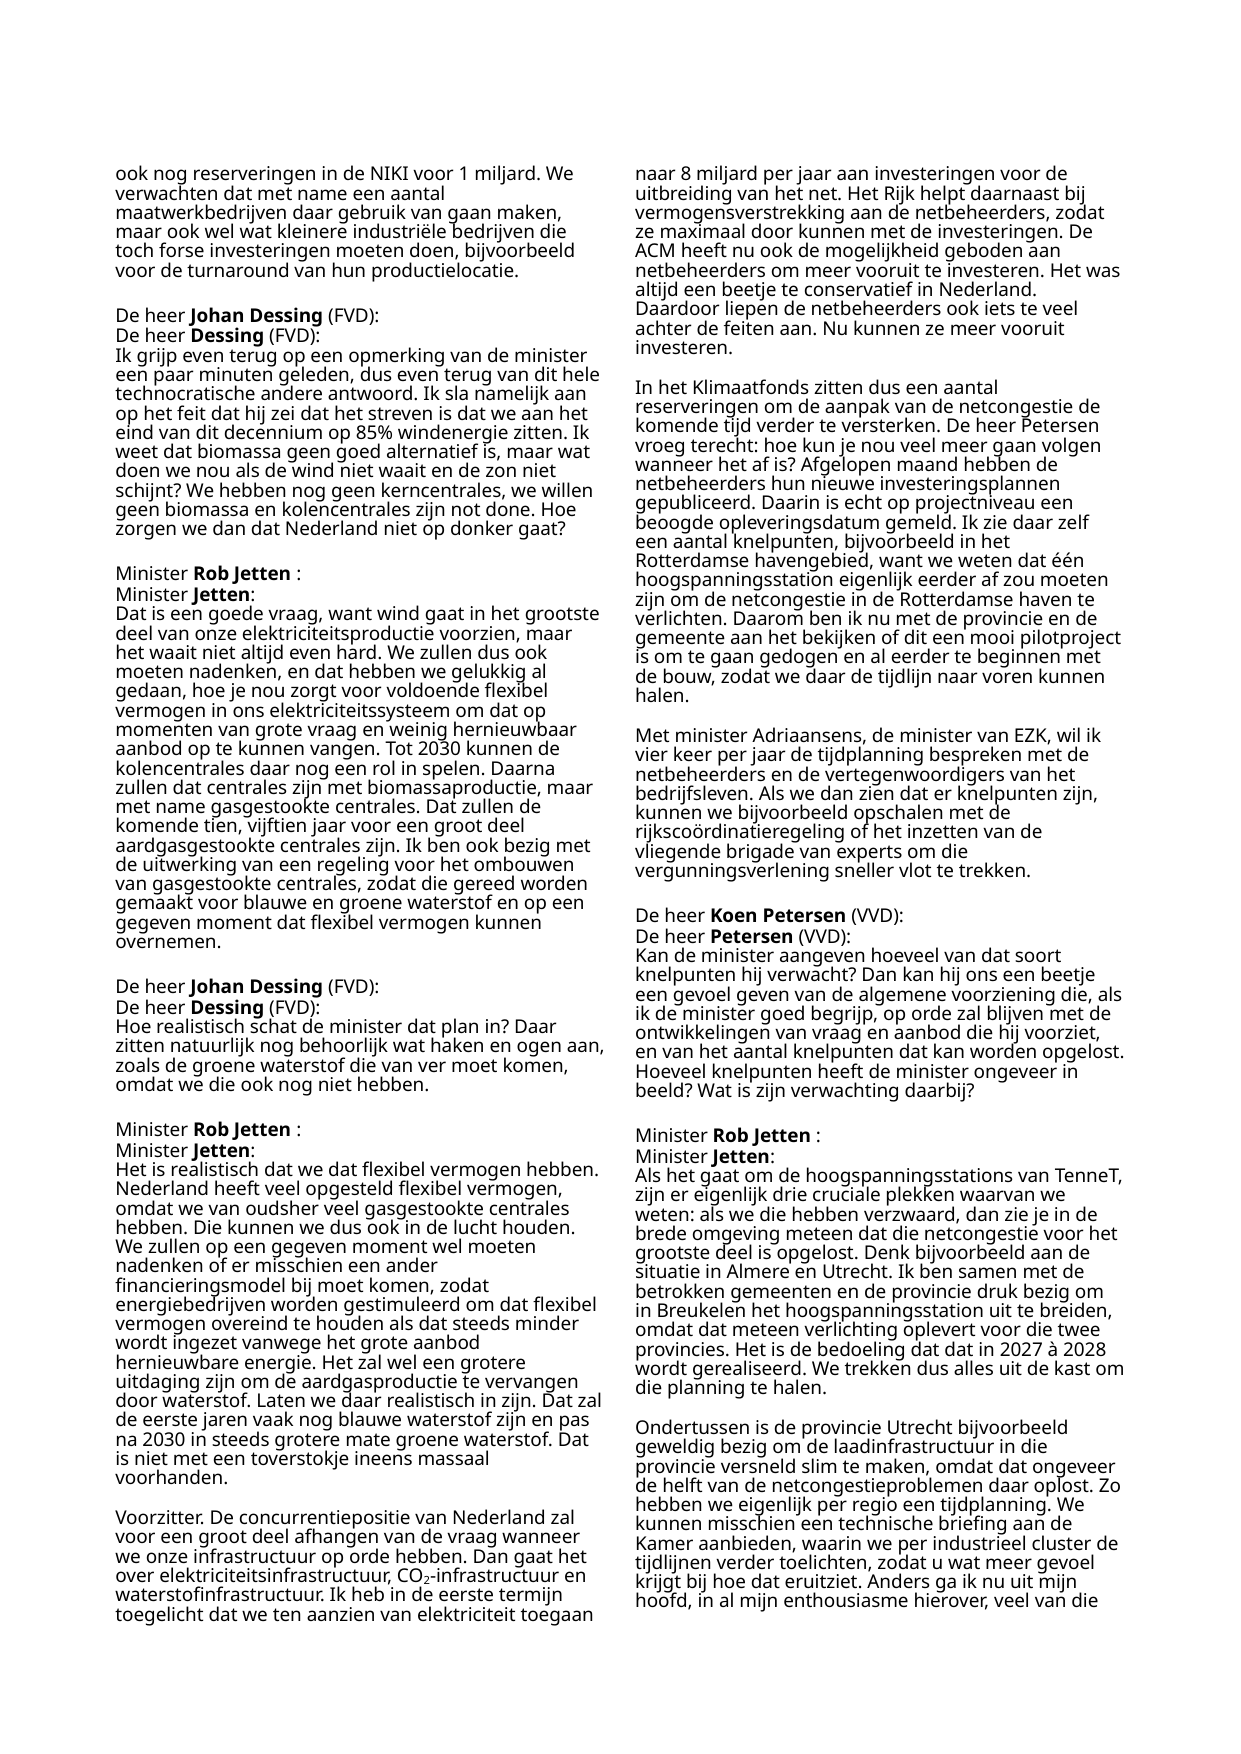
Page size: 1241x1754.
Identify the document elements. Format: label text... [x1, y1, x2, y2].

text ook nog reserveringen in de NIKI voor 1 miljard. We verwachten dat met name een aantal maatwerkbedrijven daar gebruik van gaan maken, maar ook wel wat kleinere industriële bedrijven die toch forse investeringen moeten doen, bijvoorbeeld voor de turnaround van hun productielocatie. [115, 165, 605, 281]
text Dat is een goede vraag, want wind gaat in het grootste deel van onze elektriciteitsproductie voorzien, maar het waait niet altijd even hard. We zullen dus ook moeten nadenken, en dat hebben we gelukkig al gedaan, hoe je nou zorgt voor voldoende flexibel vermogen in ons elektriciteitssysteem om dat op momenten van grote vraag en weinig hernieuwbaar aanbod op te kunnen vangen. Tot 2030 kunnen de kolencentrales daar nog een rol in spelen. Daarna zullen dat centrales zijn met biomassaproductie, maar met name gasgestookte centrales. Dat zullen de komende tien, vijftien jaar voor een groot deel aardgasgestookte centrales zijn. Ik ben ook bezig met de uitwerking van een regeling voor het ombouwen van gasgestookte centrales, zodat die gereed worden gemaakt voor blauwe en groene waterstof en op een gegeven moment dat flexibel vermogen kunnen overnemen. [115, 605, 605, 952]
text Minister Jetten: [635, 1148, 1125, 1167]
text Minister Jetten: [115, 1142, 605, 1161]
text Minister Rob Jetten : [115, 560, 605, 586]
text De heer Petersen (VVD): [635, 928, 1125, 947]
text De heer Koen Petersen (VVD): [635, 902, 1125, 928]
text Kan de minister aangeven hoeveel van dat soort knelpunten hij verwacht? Dan kan hij ons een beetje een gevoel geven van de algemene voorziening die, als ik de minister goed begrijp, op orde zal blijven met de ontwikkelingen van vraag en aanbod die hij voorziet, en van het aantal knelpunten dat kan worden opgelost. Hoeveel knelpunten heeft de minister ongeveer in beeld? Wat is zijn verwachting daarbij? [635, 947, 1125, 1101]
text Hoe realistisch schat de minister dat plan in? Daar zitten natuurlijk nog behoorlijk wat haken en ogen aan, zoals de groene waterstof die van ver moet komen, omdat we die ook nog niet hebben. [115, 1018, 605, 1095]
text Minister Rob Jetten : [115, 1116, 605, 1142]
text De heer Johan Dessing (FVD): [115, 973, 605, 999]
text Ondertussen is de provincie Utrecht bijvoorbeeld geweldig bezig om de laadinfrastructuur in die provincie versneld slim te maken, omdat dat ongeveer de helft van de netcongestieproblemen daar oplost. Zo hebben we eigenlijk per regio een tijdplanning. We kunnen misschien een technische briefing aan de Kamer aanbieden, waarin we per industrieel cluster de tijdlijnen verder toelichten, zodat u wat meer gevoel krijgt bij hoe dat eruitziet. Anders ga ik nu uit mijn hoofd, in al mijn enthousiasme hierover, veel van die [635, 1419, 1125, 1612]
text Minister Rob Jetten : [635, 1122, 1125, 1148]
text Ik grijp even terug op een opmerking van de minister een paar minuten geleden, dus even terug van dit hele technocratische andere antwoord. Ik sla namelijk aan op het feit dat hij zei dat het streven is dat we aan het eind van dit decennium op 85% windenergie zitten. Ik weet dat biomassa geen goed alternatief is, maar wat doen we nou als de wind niet waait en de zon niet schijnt? We hebben nog geen kerncentrales, we willen geen biomassa en kolencentrales zijn not done. Hoe zorgen we dan dat Nederland niet op donker gaat? [115, 347, 605, 539]
text Als het gaat om de hoogspanningsstations van TenneT, zijn er eigenlijk drie cruciale plekken waarvan we weten: als we die hebben verzwaard, dan zie je in de brede omgeving meteen dat die netcongestie voor het grootste deel is opgelost. Denk bijvoorbeeld aan de situatie in Almere en Utrecht. Ik ben samen met de betrokken gemeenten en de provincie druk bezig om in Breukelen het hoogspanningsstation uit te breiden, omdat dat meteen verlichting oplevert voor die twee provincies. Het is de bedoeling dat dat in 2027 à 2028 wordt gerealiseerd. We trekken dus alles uit de kast om die planning te halen. [635, 1167, 1125, 1398]
text naar 8 miljard per jaar aan investeringen voor de uitbreiding van het net. Het Rijk helpt daarnaast bij vermogensverstrekking aan de netbeheerders, zodat ze maximaal door kunnen met de investeringen. De ACM heeft nu ook de mogelijkheid geboden aan netbeheerders om meer vooruit te investeren. Het was altijd een beetje te conservatief in Nederland. Daardoor liepen de netbeheerders ook iets te veel achter de feiten aan. Nu kunnen ze meer vooruit investeren. [635, 165, 1125, 358]
text In het Klimaatfonds zitten dus een aantal reserveringen om de aanpak van de netcongestie de komende tijd verder te versterken. De heer Petersen vroeg terecht: hoe kun je nou veel meer gaan volgen wanneer het af is? Afgelopen maand hebben de netbeheerders hun nieuwe investeringsplannen gepubliceerd. Daarin is echt op projectniveau een beoogde opleveringsdatum gemeld. Ik zie daar zelf een aantal knelpunten, bijvoorbeeld in het Rotterdamse havengebied, want we weten dat één hoogspanningsstation eigenlijk eerder af zou moeten zijn om de netcongestie in de Rotterdamse haven te verlichten. Daarom ben ik nu met de provincie en de gemeente aan het bekijken of dit een mooi pilotproject is om te gaan gedogen en al eerder te beginnen met de bouw, zodat we daar de tijdlijn naar voren kunnen halen. [635, 379, 1125, 706]
text Voorzitter. De concurrentiepositie van Nederland zal voor een groot deel afhangen van de vraag wanneer we onze infrastructuur op orde hebben. Dan gaat het over elektriciteitsinfrastructuur, CO2-infrastructuur en waterstofinfrastructuur. Ik heb in de eerste termijn toegelicht dat we ten aanzien van elektriciteit toegaan [115, 1509, 605, 1625]
text De heer Johan Dessing (FVD): [115, 302, 605, 327]
text Minister Jetten: [115, 586, 605, 605]
text Het is realistisch dat we dat flexibel vermogen hebben. Nederland heeft veel opgesteld flexibel vermogen, omdat we van oudsher veel gasgestookte centrales hebben. Die kunnen we dus ook in de lucht houden. We zullen op een gegeven moment wel moeten nadenken of er misschien een ander financieringsmodel bij moet komen, zodat energiebedrijven worden gestimuleerd om dat flexibel vermogen overeind te houden als dat steeds minder wordt ingezet vanwege het grote aanbod hernieuwbare energie. Het zal wel een grotere uitdaging zijn om de aardgasproductie te vervangen door waterstof. Laten we daar realistisch in zijn. Dat zal de eerste jaren vaak nog blauwe waterstof zijn en pas na 2030 in steeds grotere mate groene waterstof. Dat is niet met een toverstokje ineens massaal voorhanden. [115, 1161, 605, 1488]
text De heer Dessing (FVD): [115, 327, 605, 347]
text De heer Dessing (FVD): [115, 999, 605, 1018]
text Met minister Adriaansens, de minister van EZK, wil ik vier keer per jaar de tijdplanning bespreken met de netbeheerders en de vertegenwoordigers van het bedrijfsleven. Als we dan zien dat er knelpunten zijn, kunnen we bijvoorbeeld opschalen met de rijkscoördinatieregeling of het inzetten van de vliegende brigade van experts om die vergunningsverlening sneller vlot te trekken. [635, 727, 1125, 881]
